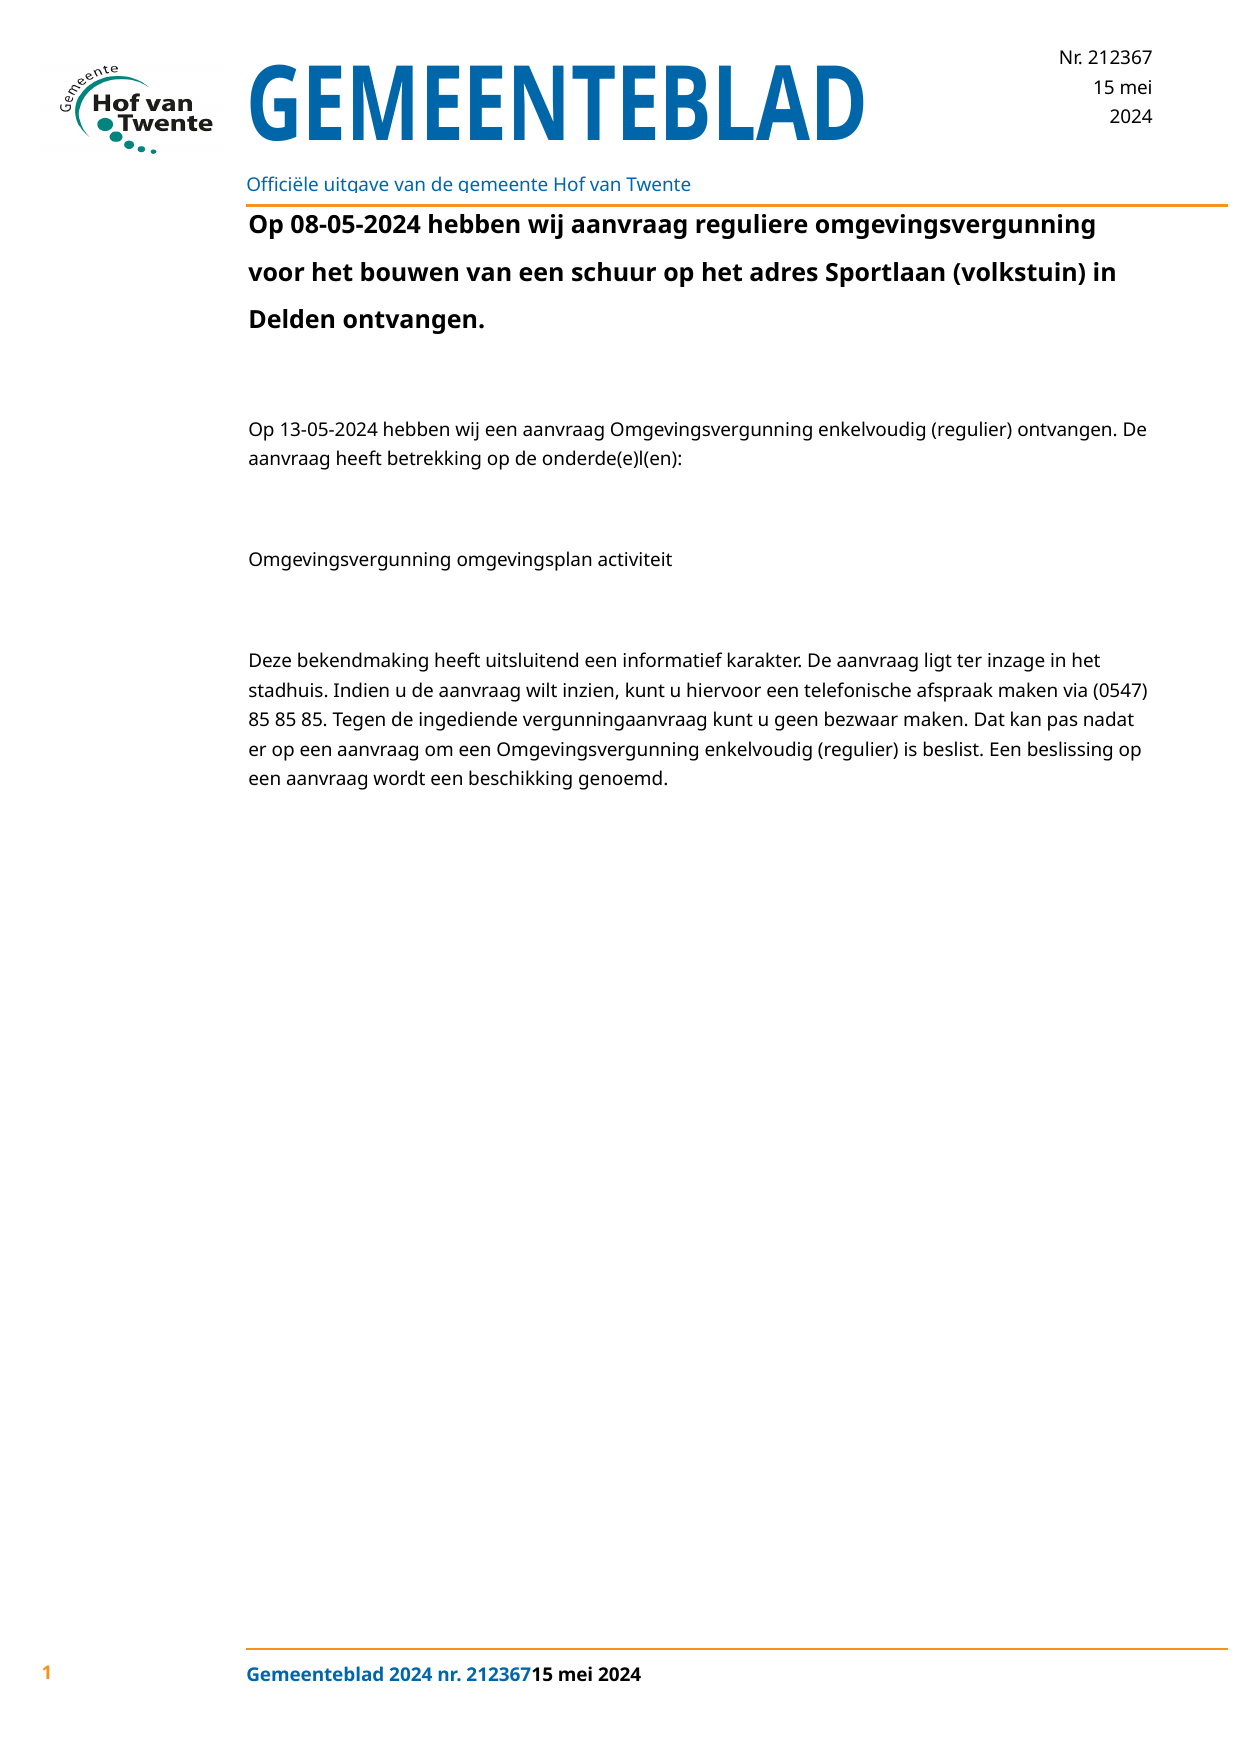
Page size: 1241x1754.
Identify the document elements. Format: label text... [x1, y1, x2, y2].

text Deze bekendmaking heeft uitsluitend een informatief karakter. De aanvraag ligt ter inzage in het stadhuis. Indien u de aanvraag wilt inzien, kunt u hiervoor een telefonische afspraak maken via (0547) 85 85 85. Tegen de ingediende vergunningaanvraag kunt u geen bezwaar maken. Dat kan pas nadat er op een aanvraag om een Omgevingsvergunning enkelvoudig (regulier) is beslist. Een beslissing op een aanvraag wordt een beschikking genoemd. [248, 647, 1152, 791]
text Op 08-05-2024 hebben wij aanvraag reguliere omgevingsvergunning voor het bouwen van een schuur op het adres Sportlaan (volkstuin) in Delden ontvangen. [248, 207, 1152, 336]
picture [41, 47, 231, 172]
text Op 13-05-2024 hebben wij een aanvraag Omgevingsvergunning enkelvoudig (regulier) ontvangen. De aanvraag heeft betrekking op de onderde(e)l(en): [248, 416, 1152, 471]
text Omgevingsvergunning omgevingsplan activiteit [248, 546, 1152, 572]
